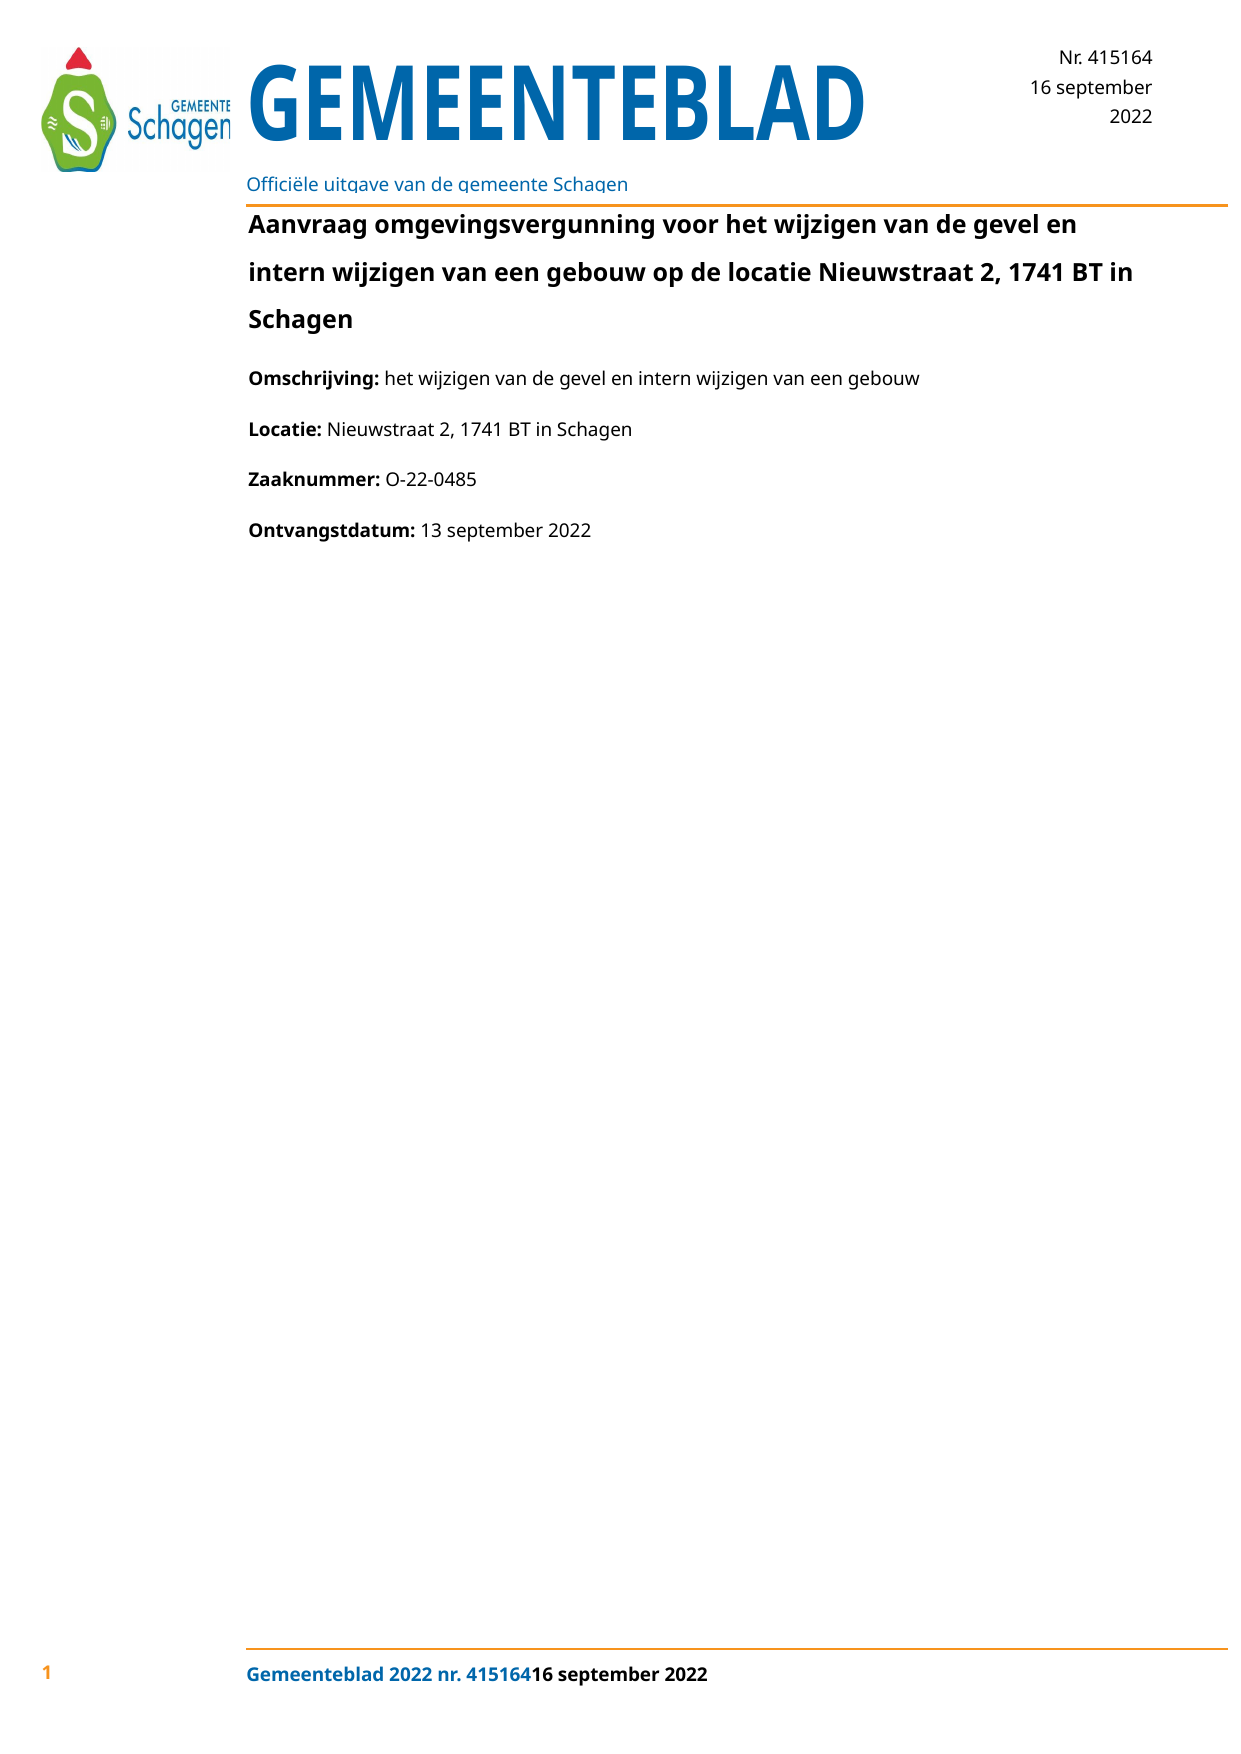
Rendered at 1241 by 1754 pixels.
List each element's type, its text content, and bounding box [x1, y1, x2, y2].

picture [41, 47, 231, 172]
text Ontvangstdatum: 13 september 2022 [248, 517, 1152, 542]
text Zaaknummer: O-22-0485 [248, 466, 1152, 492]
text Aanvraag omgevingsvergunning voor het wijzigen van de gevel en intern wijzigen van een gebouw op de locatie Nieuwstraat 2, 1741 BT in Schagen [248, 207, 1152, 336]
text Locatie: Nieuwstraat 2, 1741 BT in Schagen [248, 416, 1152, 442]
text Omschrijving: het wijzigen van de gevel en intern wijzigen van een gebouw [248, 366, 1152, 391]
